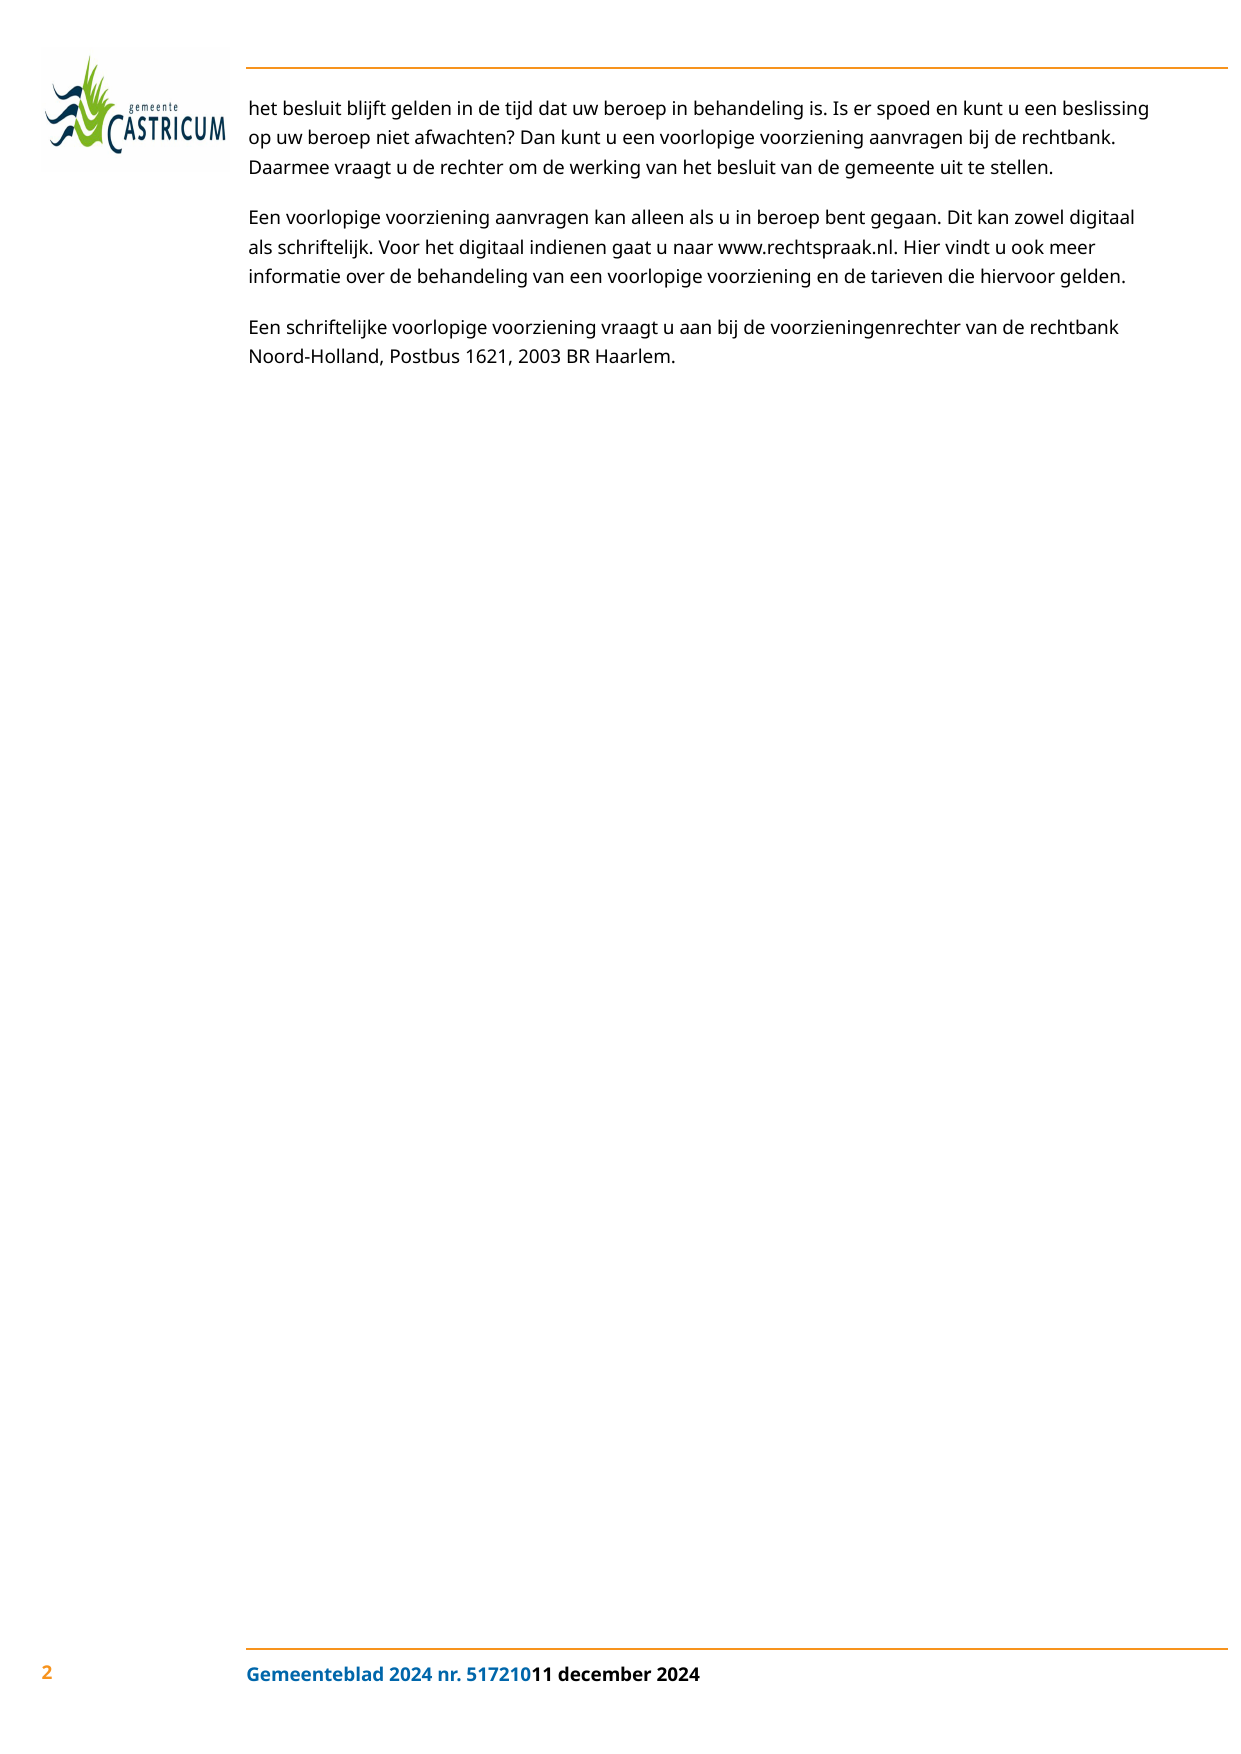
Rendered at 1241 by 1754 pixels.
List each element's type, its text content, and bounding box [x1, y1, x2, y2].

text het besluit blijft gelden in de tijd dat uw beroep in behandeling is. Is er spoed en kunt u een beslissing op uw beroep niet afwachten? Dan kunt u een voorlopige voorziening aanvragen bij de rechtbank. Daarmee vraagt u de rechter om de werking van het besluit van de gemeente uit te stellen. [248, 95, 1152, 180]
picture [41, 47, 231, 172]
text Een voorlopige voorziening aanvragen kan alleen als u in beroep bent gegaan. Dit kan zowel digitaal als schriftelijk. Voor het digitaal indienen gaat u naar www.rechtspraak.nl. Hier vindt u ook meer informatie over de behandeling van een voorlopige voorziening en de tarieven die hiervoor gelden. [248, 204, 1152, 289]
text Een schriftelijke voorlopige voorziening vraagt u aan bij de voorzieningenrechter van de rechtbank Noord-Holland, Postbus 1621, 2003 BR Haarlem. [248, 314, 1152, 369]
